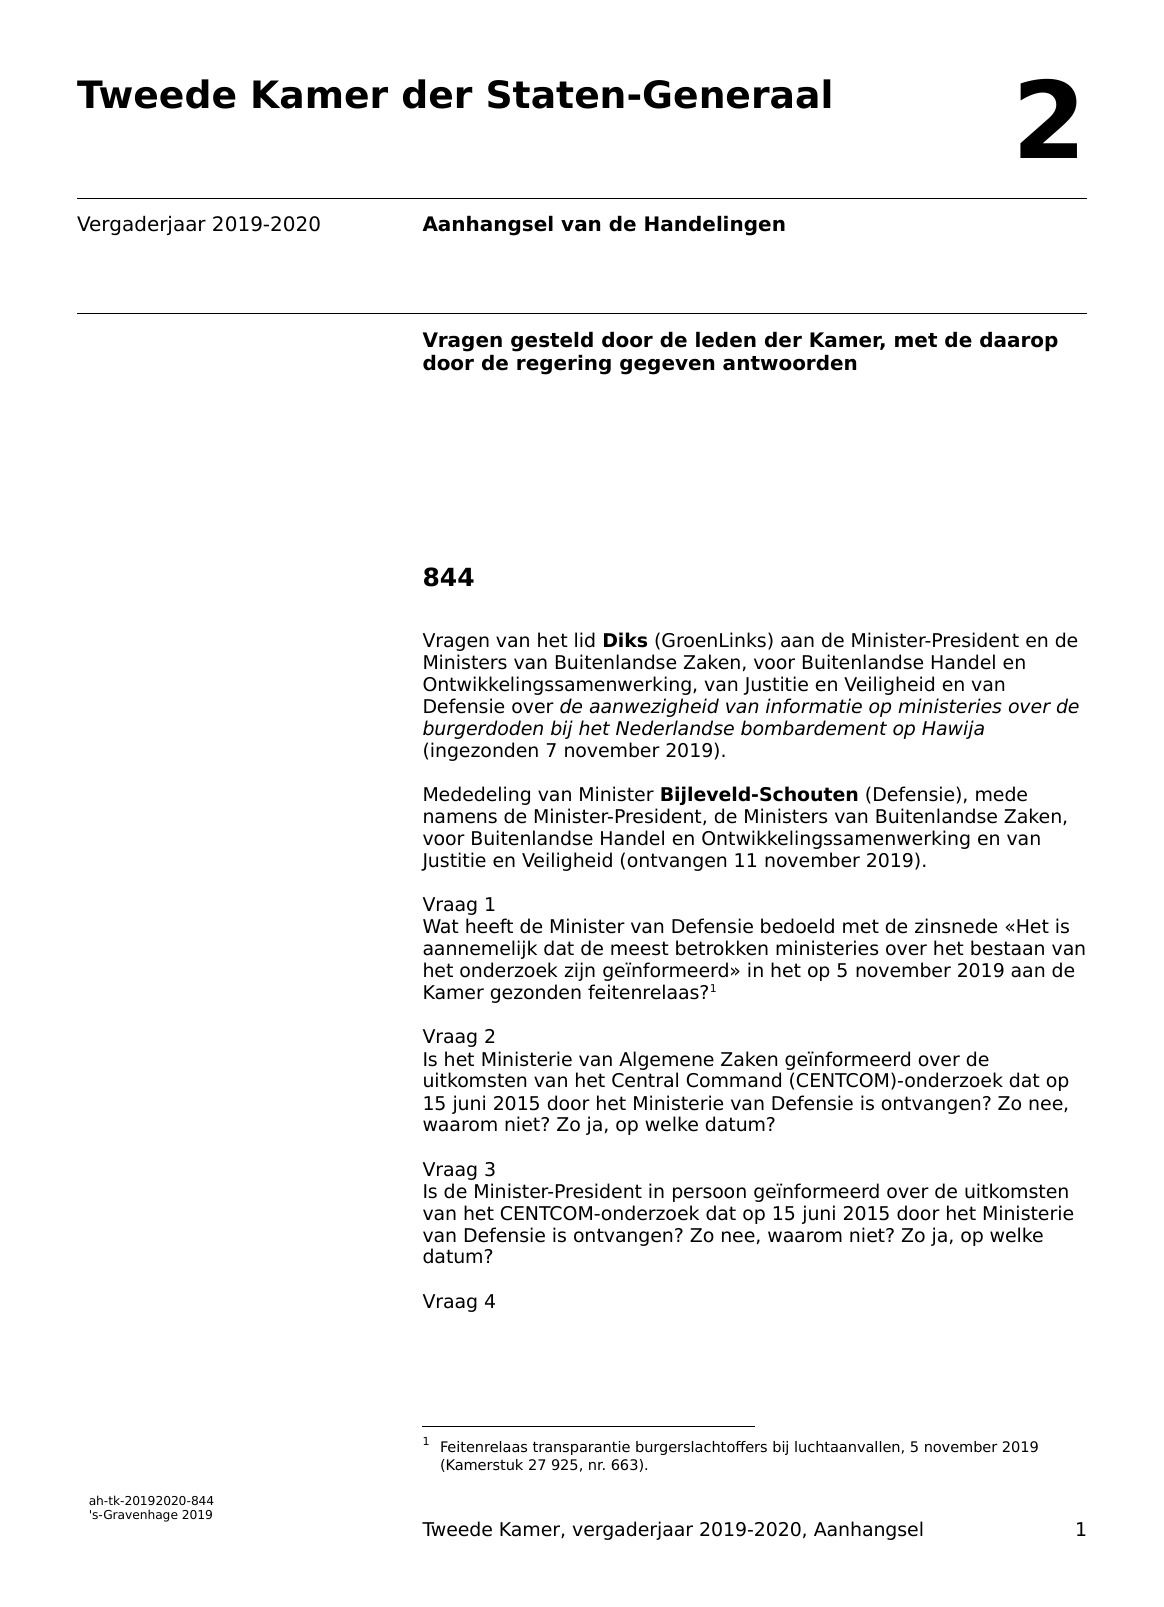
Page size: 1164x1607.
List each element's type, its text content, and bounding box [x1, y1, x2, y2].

text Is het Ministerie van Algemene Zaken geïnformeerd over de uitkomsten van het Central Command (CENTCOM)-onderzoek dat op 15 juni 2015 door het Ministerie van Defensie is ontvangen? Zo nee, waarom niet? Zo ja, op welke datum? [422, 1048, 1087, 1136]
text Vraag 2 [422, 1026, 1087, 1048]
text Is de Minister-President in persoon geïnformeerd over de uitkomsten van het CENTCOM-onderzoek dat op 15 juni 2015 door het Ministerie van Defensie is ontvangen? Zo nee, waarom niet? Zo ja, op welke datum? [422, 1181, 1087, 1268]
text Vragen van het lid Diks (GroenLinks) aan de Minister-President en de Ministers van Buitenlandse Zaken, voor Buitenlandse Handel en Ontwikkelingssamenwerking, van Justitie en Veiligheid en van Defensie over de aanwezigheid van informatie op ministeries over de burgerdoden bij het Nederlandse bombardement op Hawija (ingezonden 7 november 2019). [422, 630, 1087, 762]
text Mededeling van Minister Bijleveld-Schouten (Defensie), mede namens de Minister-President, de Ministers van Buitenlandse Zaken, voor Buitenlandse Handel en Ontwikkelingssamenwerking en van Justitie en Veiligheid (ontvangen 11 november 2019). [422, 784, 1087, 872]
text ah-tk-20192020-844 [88, 1494, 323, 1508]
table_header Tweede Kamer der Staten-Generaal [77, 59, 886, 198]
text Feitenrelaas transparantie burgerslachtoffers bij luchtaanvallen, 5 november 2019 (Kamerstuk 27 925, nr. 663). [422, 1435, 1087, 1474]
text Vraag 4 [422, 1291, 1087, 1313]
table_cell Vergaderjaar 2019-2020 [77, 199, 422, 313]
table_cell [77, 314, 422, 375]
text Wat heeft de Minister van Defensie bedoeld met de zinsnede «Het is aannemelijk dat de meest betrokken ministeries over het bestaan van het onderzoek zijn geïnformeerd» in het op 5 november 2019 aan de Kamer gezonden feitenrelaas? [422, 916, 1087, 1004]
text 's-Gravenhage 2019 [88, 1508, 323, 1522]
text Vraag 1 [422, 894, 1087, 916]
table_cell Aanhangsel van de Handelingen [422, 199, 1087, 313]
text Vraag 3 [422, 1158, 1087, 1181]
table_cell Vragen gesteld door de leden der Kamer, met de daarop door de regering gegeven antwoorden [422, 314, 1087, 375]
table_header 2 [886, 59, 1087, 198]
text 844 [422, 563, 1087, 592]
